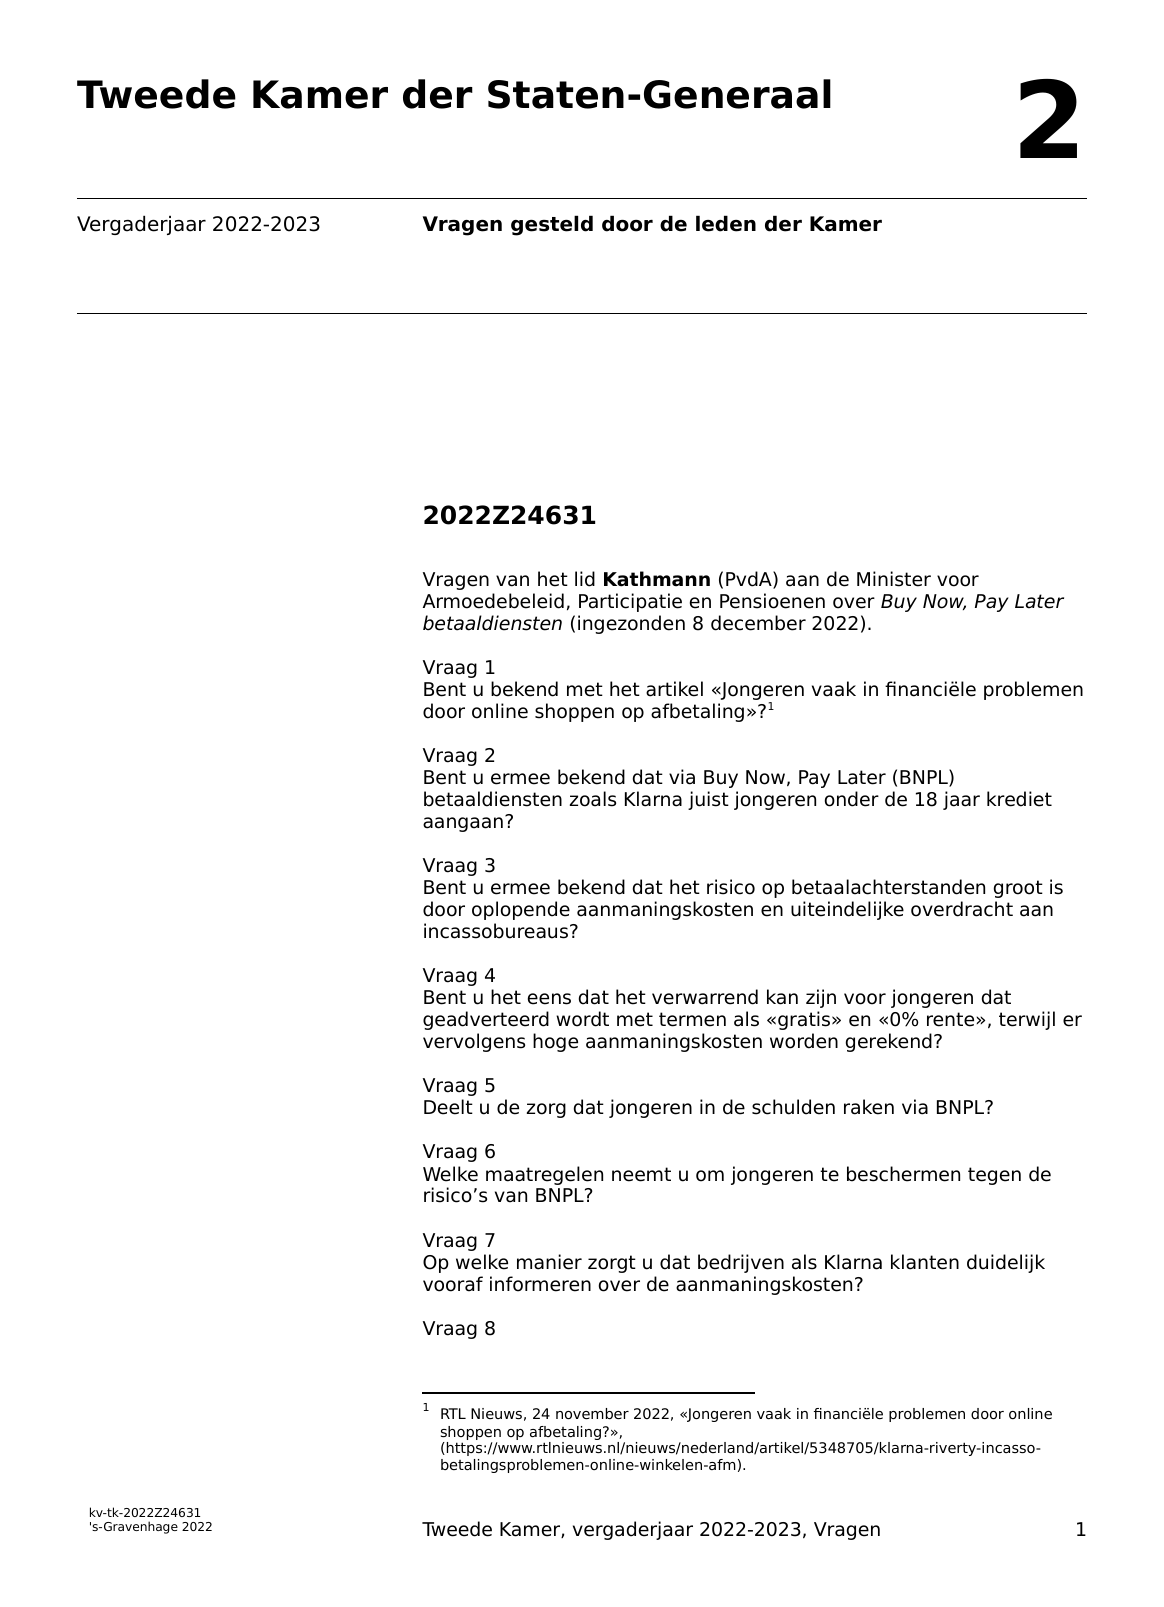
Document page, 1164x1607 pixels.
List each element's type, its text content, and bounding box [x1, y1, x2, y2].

table_header 2 [886, 59, 1087, 198]
text Op welke manier zorgt u dat bedrijven als Klarna klanten duidelijk vooraf informeren over de aanmaningskosten? [422, 1252, 1087, 1296]
text Vraag 6 [422, 1141, 1087, 1163]
text Vraag 8 [422, 1318, 1087, 1340]
text 's-Gravenhage 2022 [88, 1520, 323, 1534]
text Vragen van het lid Kathmann (PvdA) aan de Minister voor Armoedebeleid, Participatie en Pensioenen over Buy Now, Pay Later betaaldiensten (ingezonden 8 december 2022). [422, 569, 1087, 635]
text Welke maatregelen neemt u om jongeren te beschermen tegen de risico’s van BNPL? [422, 1163, 1087, 1207]
table_header Tweede Kamer der Staten-Generaal [77, 59, 886, 198]
text Vraag 7 [422, 1229, 1087, 1252]
text Bent u ermee bekend dat het risico op betaalachterstanden groot is door oplopende aanmaningskosten en uiteindelijke overdracht aan incassobureaus? [422, 877, 1087, 943]
text RTL Nieuws, 24 november 2022, «Jongeren vaak in financiële problemen door online shoppen op afbetaling?», (https://www.rtlnieuws.nl/nieuws/nederland/artikel/5348705/klarna-riverty-incasso-betalingsproblemen-online-winkelen-afm). [422, 1402, 1087, 1474]
text Bent u het eens dat het verwarrend kan zijn voor jongeren dat geadverteerd wordt met termen als «gratis» en «0% rente», terwijl er vervolgens hoge aanmaningskosten worden gerekend? [422, 987, 1087, 1053]
text Vraag 3 [422, 855, 1087, 877]
text Deelt u de zorg dat jongeren in de schulden raken via BNPL? [422, 1097, 1087, 1119]
text Bent u bekend met het artikel «Jongeren vaak in financiële problemen door online shoppen op afbetaling»? [422, 679, 1087, 723]
text Vraag 2 [422, 745, 1087, 767]
text kv-tk-2022Z24631 [88, 1506, 323, 1520]
table_cell Vergaderjaar 2022-2023 [77, 199, 422, 313]
text Bent u ermee bekend dat via Buy Now, Pay Later (BNPL) betaaldiensten zoals Klarna juist jongeren onder de 18 jaar krediet aangaan? [422, 767, 1087, 833]
text Vraag 1 [422, 657, 1087, 679]
table_cell Vragen gesteld door de leden der Kamer [422, 199, 1087, 313]
text Vraag 5 [422, 1075, 1087, 1097]
text Vraag 4 [422, 965, 1087, 987]
text 2022Z24631 [422, 501, 1087, 531]
